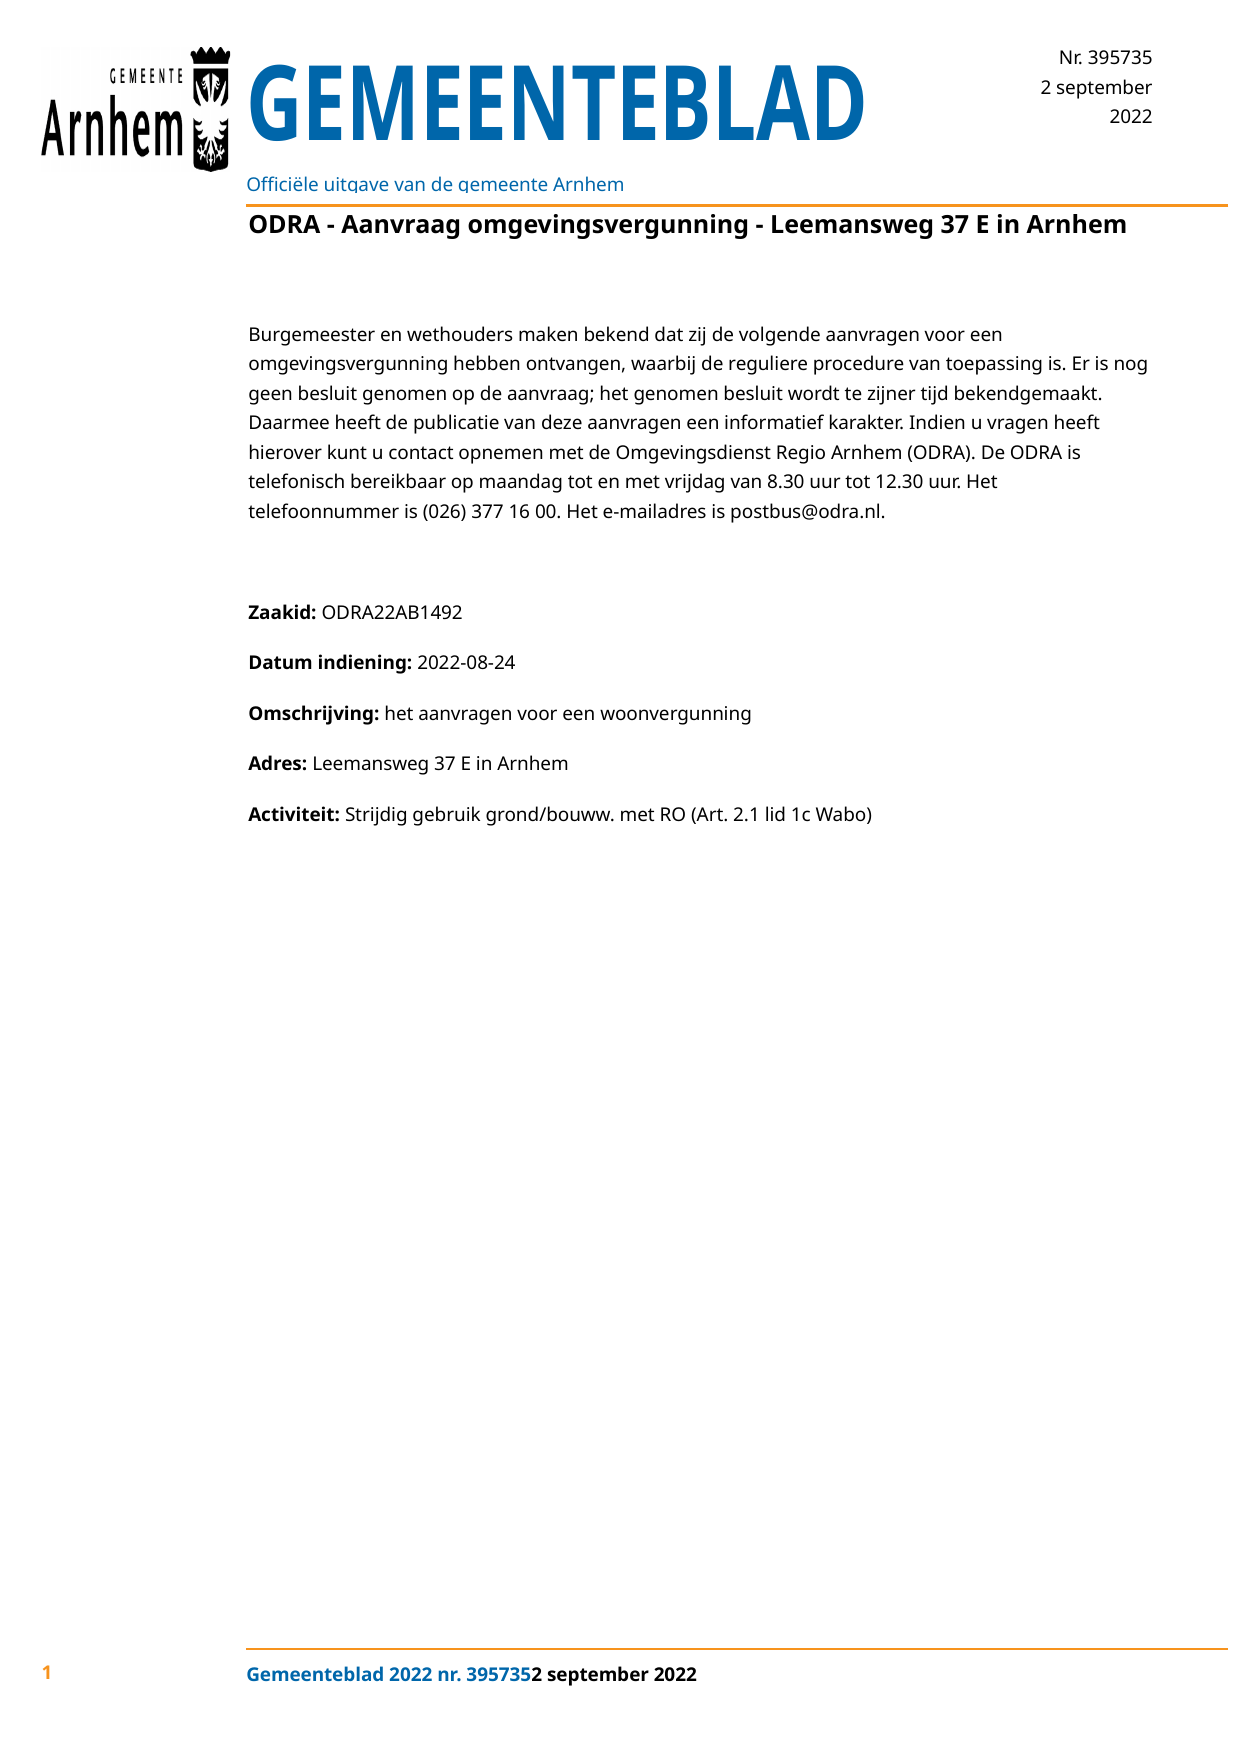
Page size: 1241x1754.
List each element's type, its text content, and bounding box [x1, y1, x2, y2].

picture [41, 47, 231, 172]
text Datum indiening: 2022-08-24 [248, 649, 1152, 675]
text Zaakid: ODRA22AB1492 [248, 599, 1152, 625]
text ODRA - Aanvraag omgevingsvergunning - Leemansweg 37 E in Arnhem [248, 207, 1152, 241]
text Burgemeester en wethouders maken bekend dat zij de volgende aanvragen voor een omgevingsvergunning hebben ontvangen, waarbij de reguliere procedure van toepassing is. Er is nog geen besluit genomen op de aanvraag; het genomen besluit wordt te zijner tijd bekendgemaakt. Daarmee heeft de publicatie van deze aanvragen een informatief karakter. Indien u vragen heeft hierover kunt u contact opnemen met de Omgevingsdienst Regio Arnhem (ODRA). De ODRA is telefonisch bereikbaar op maandag tot en met vrijdag van 8.30 uur tot 12.30 uur. Het telefoonnummer is (026) 377 16 00. Het e-mailadres is postbus@odra.nl. [248, 321, 1152, 524]
text Omschrijving: het aanvragen voor een woonvergunning [248, 700, 1152, 726]
text Adres: Leemansweg 37 E in Arnhem [248, 750, 1152, 776]
text Activiteit: Strijdig gebruik grond/bouww. met RO (Art. 2.1 lid 1c Wabo) [248, 801, 1152, 826]
